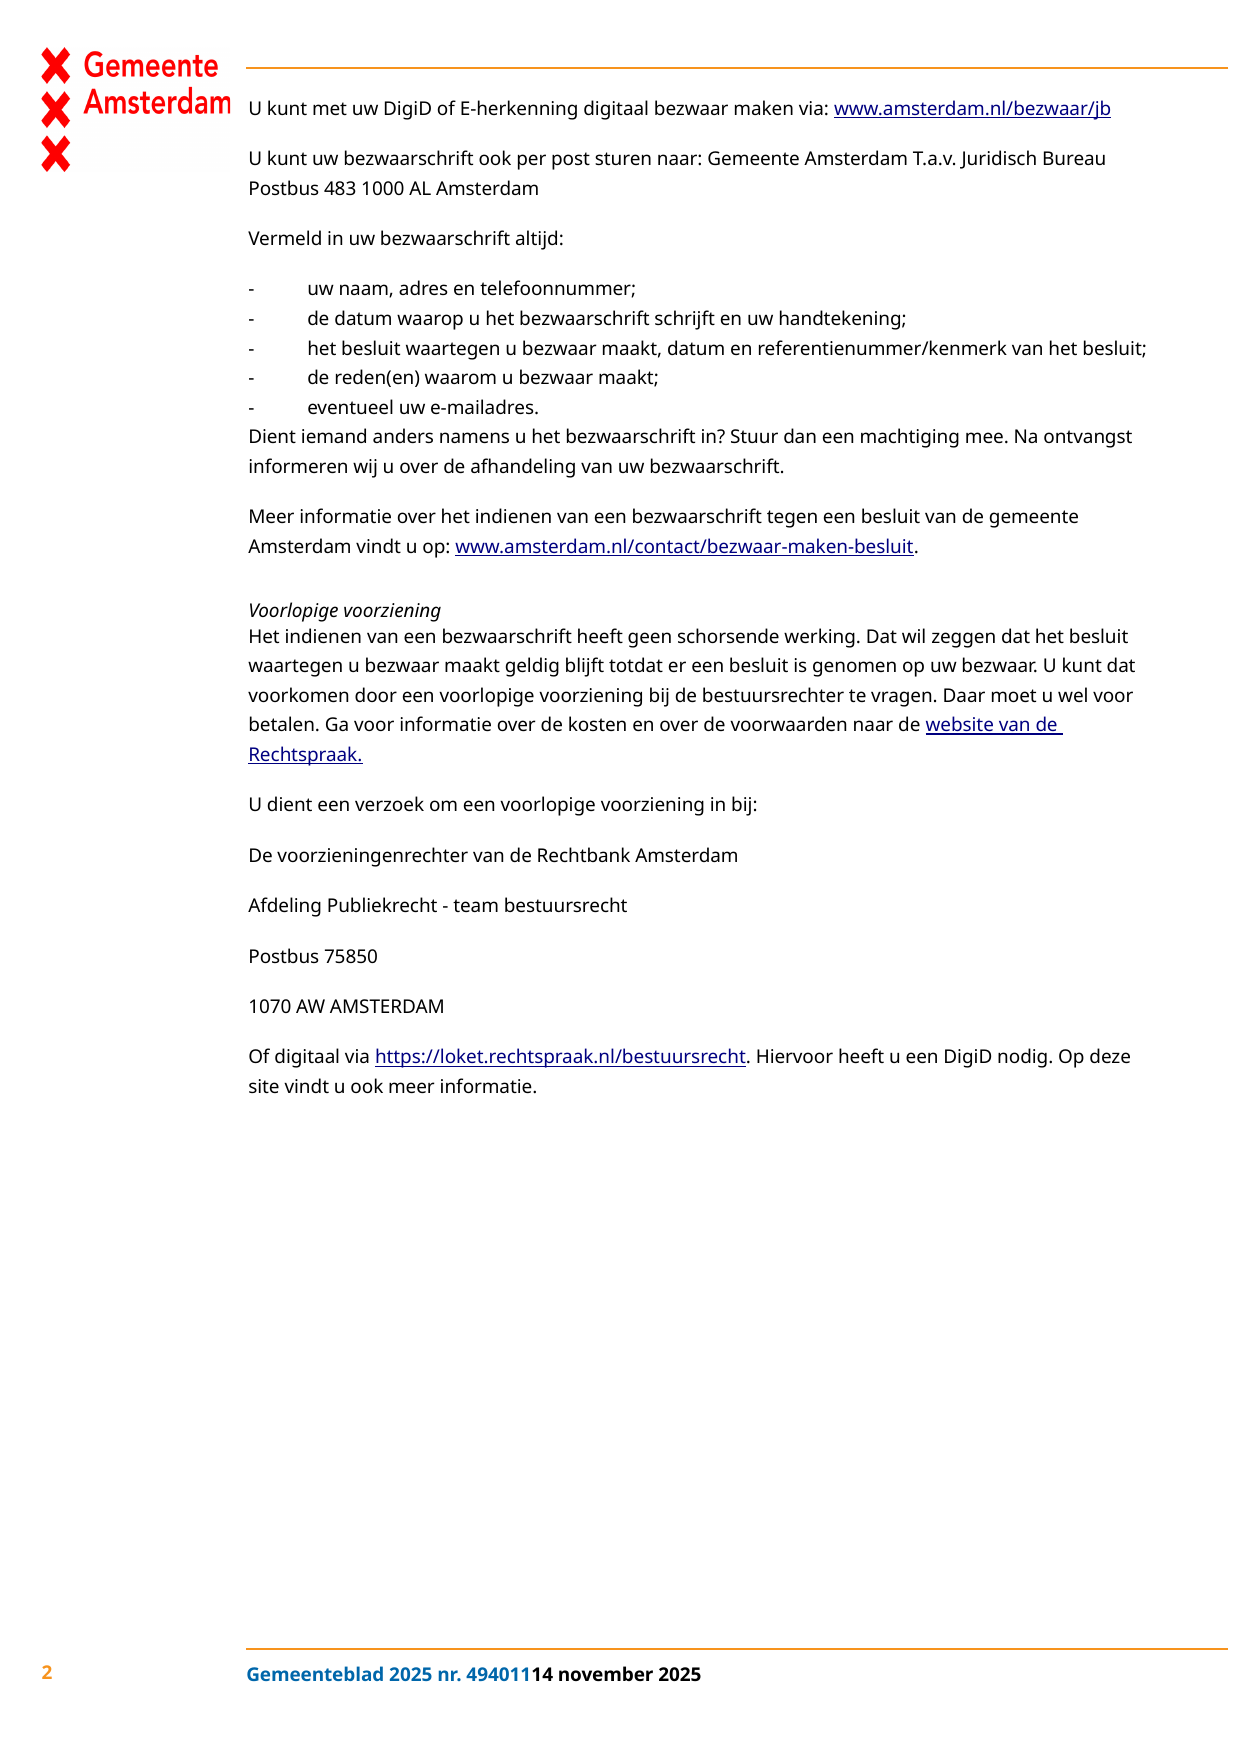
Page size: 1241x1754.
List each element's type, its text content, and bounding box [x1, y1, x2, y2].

text 1070 AW AMSTERDAM [248, 993, 1152, 1019]
list het besluit waartegen u bezwaar maakt, datum en referentienummer/kenmerk van het besluit; [248, 335, 1152, 361]
text Afdeling Publiekrecht - team bestuursrecht [248, 892, 1152, 918]
text Voorlopige voorziening [248, 597, 1152, 623]
list de reden(en) waarom u bezwaar maakt; [248, 364, 1152, 390]
text Dient iemand anders namens u het bezwaarschrift in? Stuur dan een machtiging mee. Na ontvangst informeren wij u over de afhandeling van uw bezwaarschrift. [248, 423, 1152, 479]
list eventueel uw e-mailadres. [248, 394, 1152, 420]
text U kunt uw bezwaarschrift ook per post sturen naar: Gemeente Amsterdam T.a.v. Juridisch Bureau Postbus 483 1000 AL Amsterdam [248, 145, 1152, 201]
text U kunt met uw DigiD of E-herkenning digitaal bezwaar maken via: www.amsterdam.nl/bezwaar/jb [248, 95, 1152, 121]
text Vermeld in uw bezwaarschrift altijd: [248, 225, 1152, 251]
text Meer informatie over het indienen van een bezwaarschrift tegen een besluit van de gemeente Amsterdam vindt u op: www.amsterdam.nl/contact/bezwaar-maken-besluit. [248, 503, 1152, 559]
list de datum waarop u het bezwaarschrift schrijft en uw handtekening; [248, 305, 1152, 331]
text U dient een verzoek om een voorlopige voorziening in bij: [248, 792, 1152, 817]
text Het indienen van een bezwaarschrift heeft geen schorsende werking. Dat wil zeggen dat het besluit waartegen u bezwaar maakt geldig blijft totdat er een besluit is genomen op uw bezwaar. U kunt dat voorkomen door een voorlopige voorziening bij de bestuursrechter te vragen. Daar moet u wel voor betalen. Ga voor informatie over de kosten en over de voorwaarden naar de website van de Rechtspraak. [248, 623, 1152, 767]
picture [41, 47, 231, 172]
text Postbus 75850 [248, 943, 1152, 968]
list uw naam, adres en telefoonnummer; [248, 276, 1152, 301]
text Of digitaal via https://loket.rechtspraak.nl/bestuursrecht. Hiervoor heeft u een DigiD nodig. Op deze site vindt u ook meer informatie. [248, 1044, 1152, 1099]
text De voorzieningenrechter van de Rechtbank Amsterdam [248, 842, 1152, 868]
